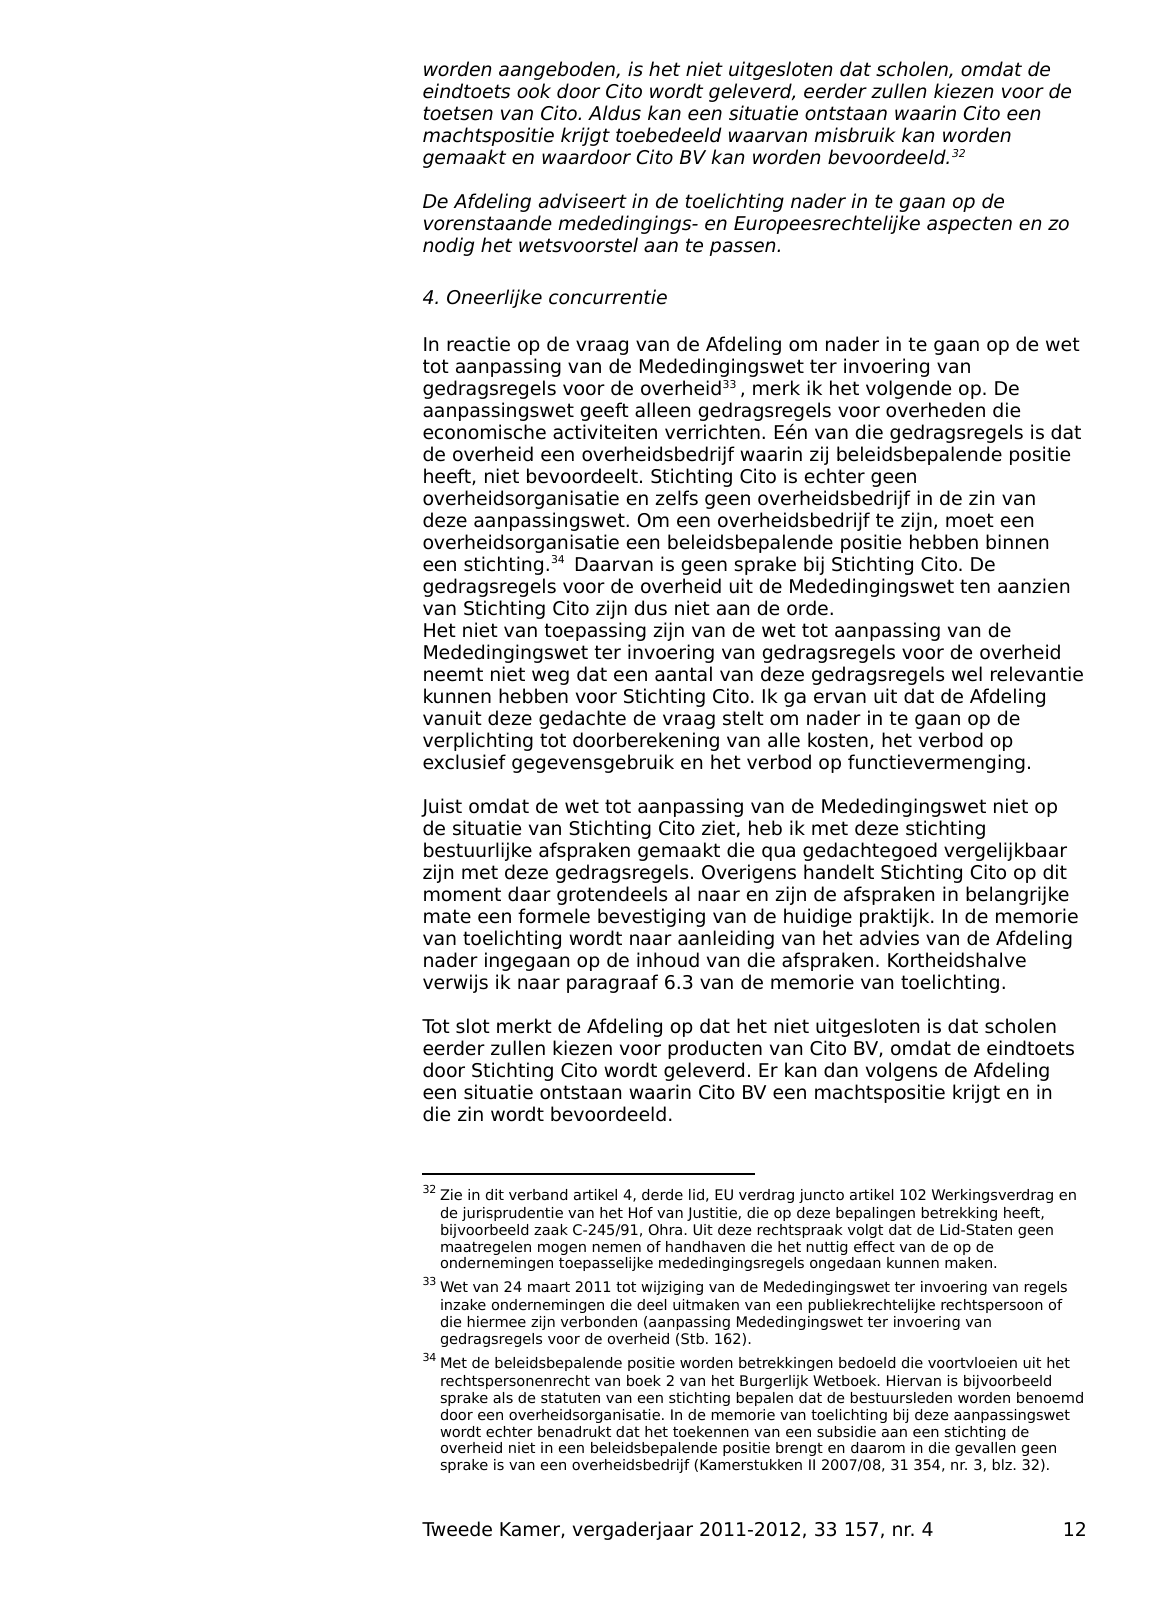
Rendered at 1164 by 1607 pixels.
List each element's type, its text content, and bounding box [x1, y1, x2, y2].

text Wet van 24 maart 2011 tot wijziging van de Mededingingswet ter invoering van regels inzake ondernemingen die deel uitmaken van een publiekrechtelijke rechtspersoon of die hiermee zijn verbonden (aanpassing Mededingingswet ter invoering van gedragsregels voor de overheid (Stb. 162). [422, 1275, 1087, 1348]
text Met de beleidsbepalende positie worden betrekkingen bedoeld die voortvloeien uit het rechtspersonenrecht van boek 2 van het Burgerlijk Wetboek. Hiervan is bijvoorbeeld sprake als de statuten van een stichting bepalen dat de bestuursleden worden benoemd door een overheidsorganisatie. In de memorie van toelichting bij deze aanpassingswet wordt echter benadrukt dat het toekennen van een subsidie aan een stichting de overheid niet in een beleidsbepalende positie brengt en daarom in die gevallen geen sprake is van een overheidsbedrijf (Kamerstukken II 2007/08, 31 354, nr. 3, blz. 32). [422, 1351, 1087, 1474]
text Tot slot merkt de Afdeling op dat het niet uitgesloten is dat scholen eerder zullen kiezen voor producten van Cito BV, omdat de eindtoets door Stichting Cito wordt geleverd. Er kan dan volgens de Afdeling een situatie ontstaan waarin Cito BV een machtspositie krijgt en in die zin wordt bevoordeeld. [422, 1016, 1087, 1126]
text Zie in dit verband artikel 4, derde lid, EU verdrag juncto artikel 102 Werkingsverdrag en de jurisprudentie van het Hof van Justitie, die op deze bepalingen betrekking heeft, bijvoorbeeld zaak C-245/91, Ohra. Uit deze rechtspraak volgt dat de Lid-Staten geen maatregelen mogen nemen of handhaven die het nuttig effect van de op de ondernemingen toepasselijke mededingingsregels ongedaan kunnen maken. [422, 1183, 1087, 1272]
text Juist omdat de wet tot aanpassing van de Mededingingswet niet op de situatie van Stichting Cito ziet, heb ik met deze stichting bestuurlijke afspraken gemaakt die qua gedachtegoed vergelijkbaar zijn met deze gedragsregels. Overigens handelt Stichting Cito op dit moment daar grotendeels al naar en zijn de afspraken in belangrijke mate een formele bevestiging van de huidige praktijk. In de memorie van toelichting wordt naar aanleiding van het advies van de Afdeling nader ingegaan op de inhoud van die afspraken. Kortheidshalve verwijs ik naar paragraaf 6.3 van de memorie van toelichting. [422, 796, 1087, 994]
subtitle 4. Oneerlijke concurrentie [422, 287, 1087, 309]
text worden aangeboden, is het niet uitgesloten dat scholen, omdat de eindtoets ook door Cito wordt geleverd, eerder zullen kiezen voor de toetsen van Cito. Aldus kan een situatie ontstaan waarin Cito een machtspositie krijgt toebedeeld waarvan misbruik kan worden gemaakt en waardoor Cito BV kan worden bevoordeeld. [422, 59, 1087, 169]
text Het niet van toepassing zijn van de wet tot aanpassing van de Mededingingswet ter invoering van gedragsregels voor de overheid neemt niet weg dat een aantal van deze gedragsregels wel relevantie kunnen hebben voor Stichting Cito. Ik ga ervan uit dat de Afdeling vanuit deze gedachte de vraag stelt om nader in te gaan op de verplichting tot doorberekening van alle kosten, het verbod op exclusief gegevensgebruik en het verbod op functievermenging. [422, 620, 1087, 774]
text In reactie op de vraag van de Afdeling om nader in te gaan op de wet tot aanpassing van de Mededingingswet ter invoering van gedragsregels voor de overheid, merk ik het volgende op. De aanpassingswet geeft alleen gedragsregels voor overheden die economische activiteiten verrichten. Eén van die gedragsregels is dat de overheid een overheidsbedrijf waarin zij beleidsbepalende positie heeft, niet bevoordeelt. Stichting Cito is echter geen overheidsorganisatie en zelfs geen overheidsbedrijf in de zin van deze aanpassingswet. Om een overheidsbedrijf te zijn, moet een overheidsorganisatie een beleidsbepalende positie hebben binnen een stichting. Daarvan is geen sprake bij Stichting Cito. De gedragsregels voor de overheid uit de Mededingingswet ten aanzien van Stichting Cito zijn dus niet aan de orde. [422, 334, 1087, 620]
text De Afdeling adviseert in de toelichting nader in te gaan op de vorenstaande mededingings- en Europeesrechtelijke aspecten en zo nodig het wetsvoorstel aan te passen. [422, 191, 1087, 257]
